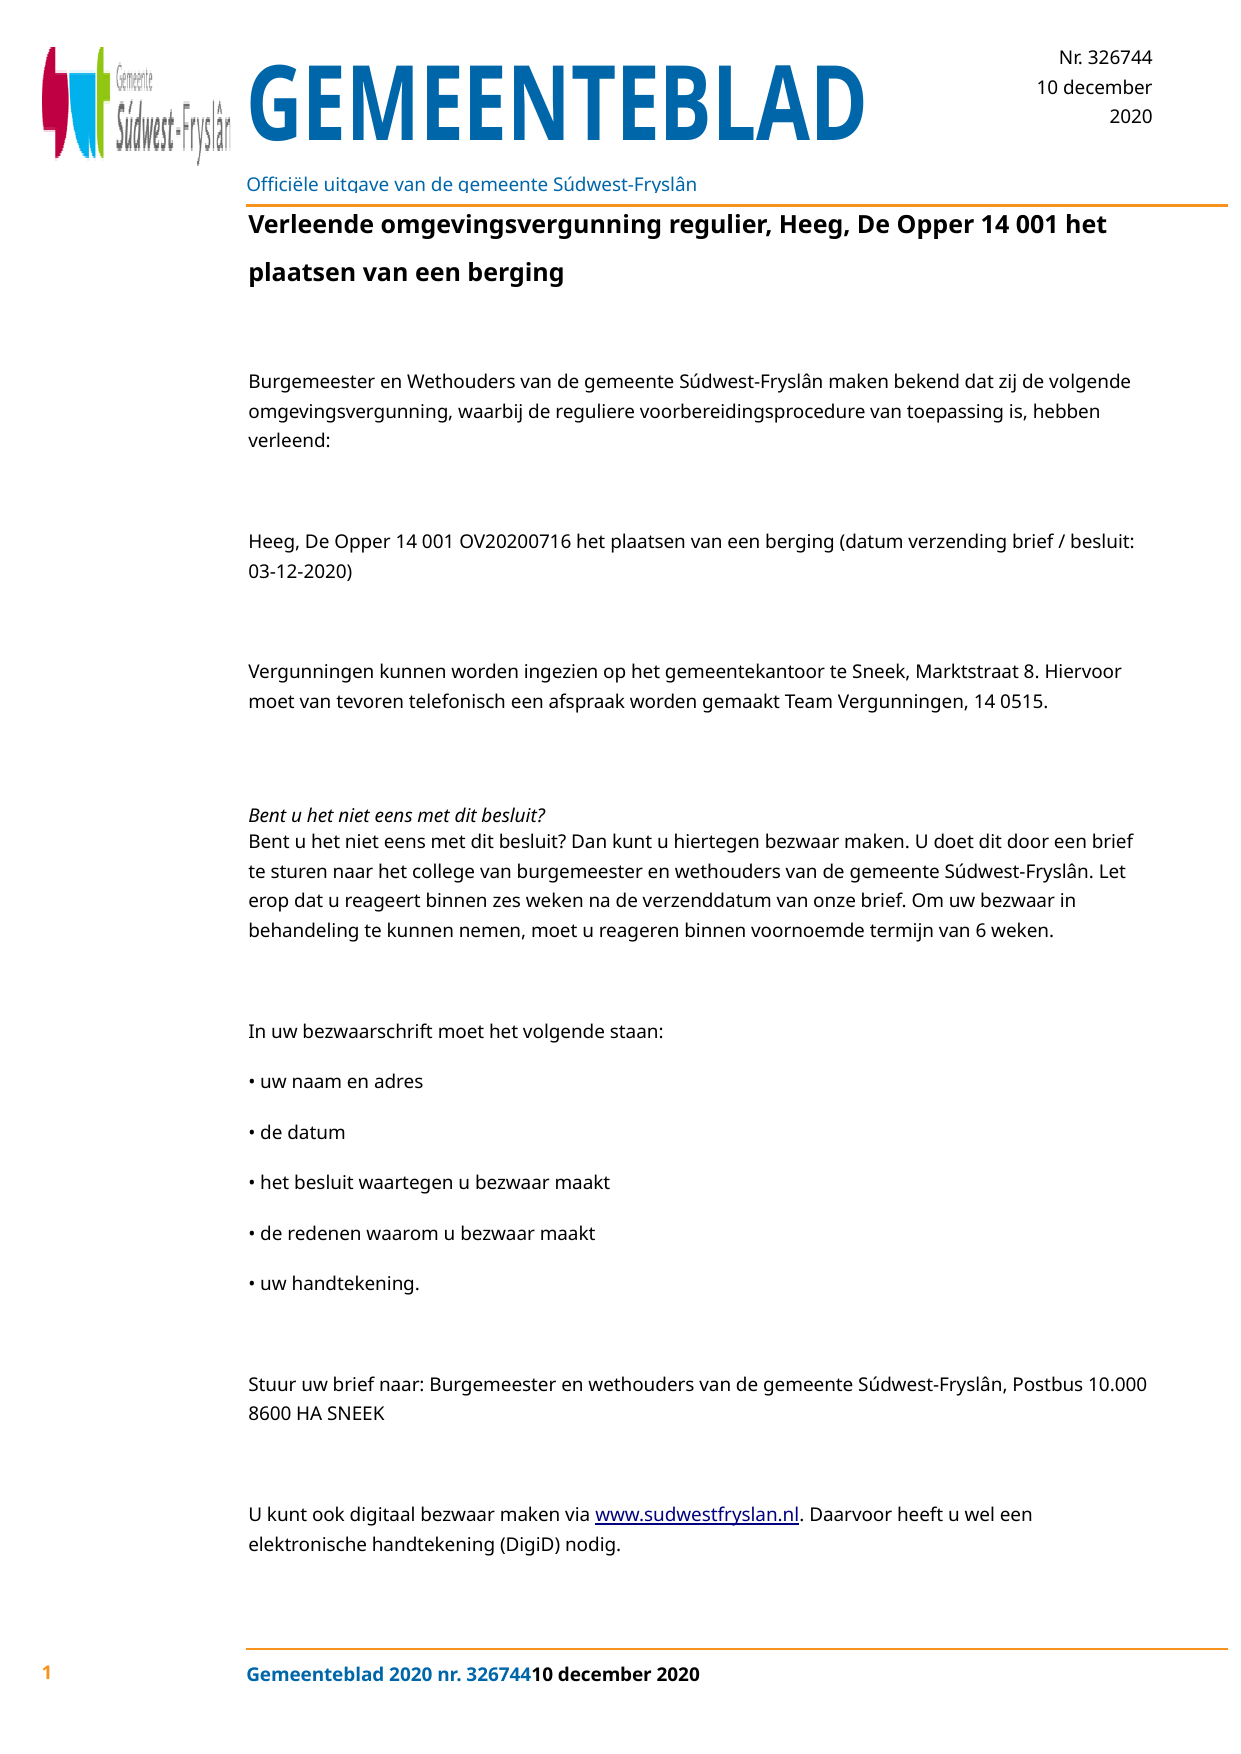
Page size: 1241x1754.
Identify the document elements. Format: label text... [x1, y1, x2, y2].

text U kunt ook digitaal bezwaar maken via www.sudwestfryslan.nl. Daarvoor heeft u wel een elektronische handtekening (DigiD) nodig. [248, 1501, 1152, 1557]
text Stuur uw brief naar: Burgemeester en wethouders van de gemeente Súdwest-Fryslân, Postbus 10.000 8600 HA SNEEK [248, 1371, 1152, 1426]
text In uw bezwaarschrift moet het volgende staan: [248, 1018, 1152, 1044]
text Burgemeester en Wethouders van de gemeente Súdwest-Fryslân maken bekend dat zij de volgende omgevingsvergunning, waarbij de reguliere voorbereidingsprocedure van toepassing is, hebben verleend: [248, 368, 1152, 453]
text Bent u het niet eens met dit besluit? Dan kunt u hiertegen bezwaar maken. U doet dit door een brief te sturen naar het college van burgemeester en wethouders van de gemeente Súdwest-Fryslân. Let erop dat u reageert binnen zes weken na de verzenddatum van onze brief. Om uw bezwaar in behandeling te kunnen nemen, moet u reageren binnen voornoemde termijn van 6 weken. [248, 828, 1152, 943]
text Verleende omgevingsvergunning regulier, Heeg, De Opper 14 001 het plaatsen van een berging [248, 207, 1152, 288]
picture [41, 47, 231, 172]
text • uw handtekening. [248, 1270, 1152, 1296]
text Bent u het niet eens met dit besluit? [248, 803, 1152, 828]
text Vergunningen kunnen worden ingezien op het gemeentekantoor te Sneek, Marktstraat 8. Hiervoor moet van tevoren telefonisch een afspraak worden gemaakt Team Vergunningen, 14 0515. [248, 659, 1152, 714]
text • de redenen waarom u bezwaar maakt [248, 1220, 1152, 1245]
text • het besluit waartegen u bezwaar maakt [248, 1169, 1152, 1195]
text Heeg, De Opper 14 001 OV20200716 het plaatsen van een berging (datum verzending brief / besluit: 03-12-2020) [248, 528, 1152, 584]
text • uw naam en adres [248, 1068, 1152, 1094]
text • de datum [248, 1119, 1152, 1144]
